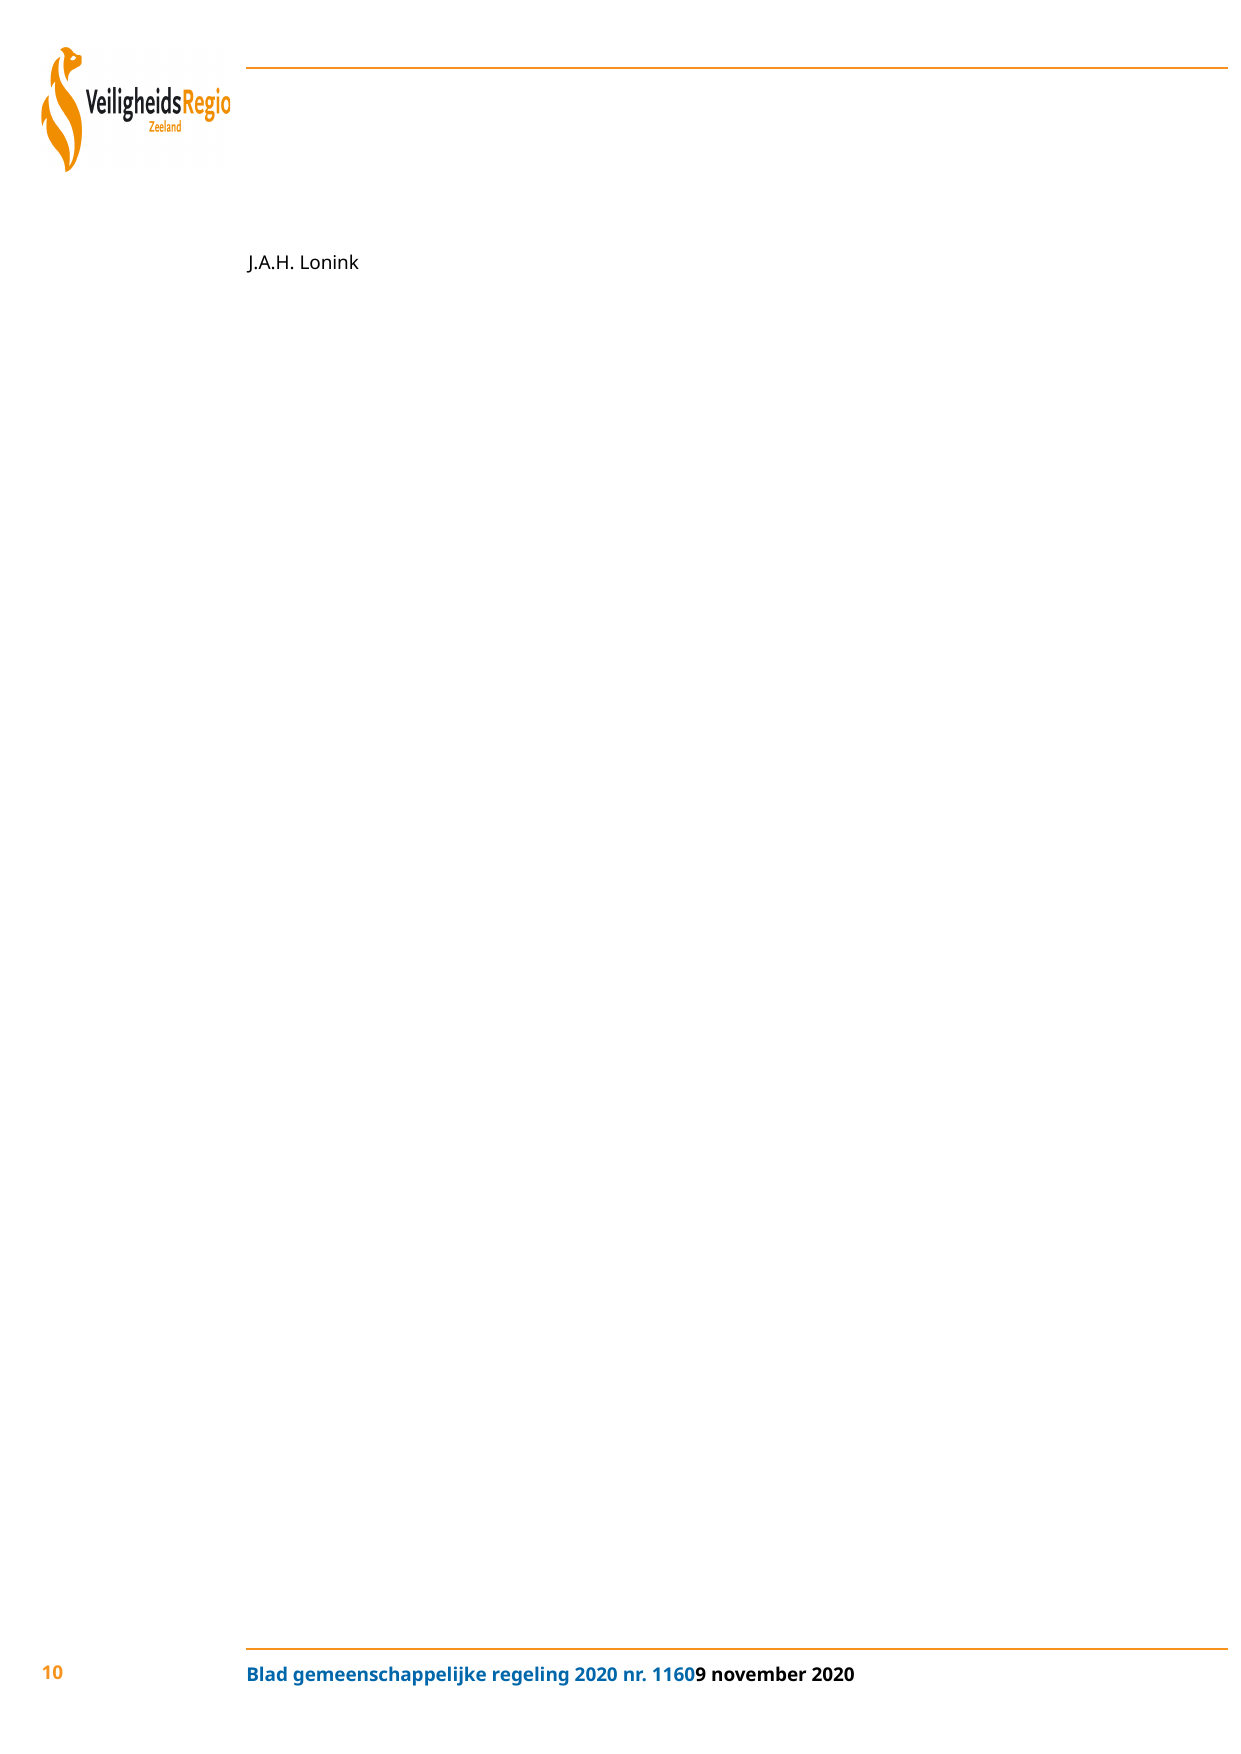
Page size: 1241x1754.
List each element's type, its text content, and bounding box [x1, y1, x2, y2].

text J.A.H. Lonink [248, 249, 1152, 275]
picture [41, 47, 231, 172]
